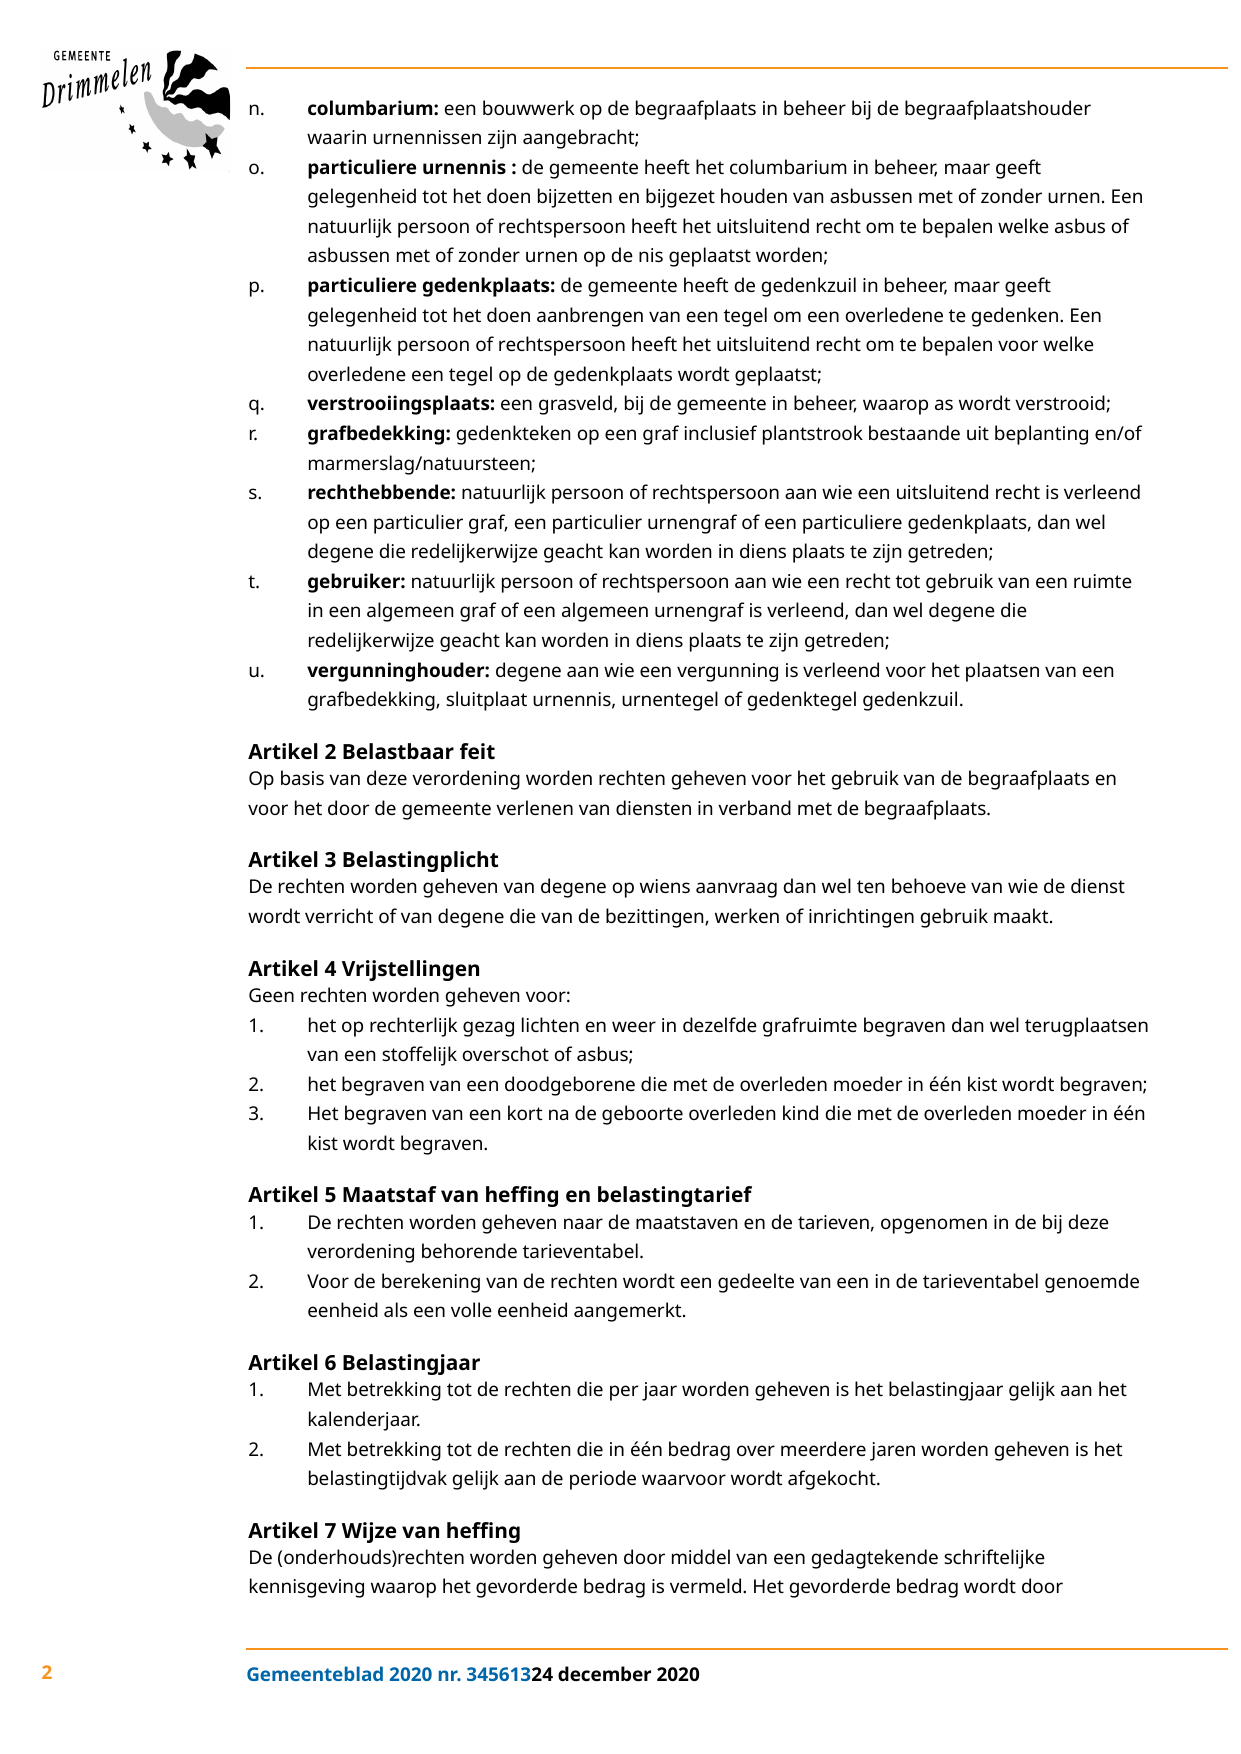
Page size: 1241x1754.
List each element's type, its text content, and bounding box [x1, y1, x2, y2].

text Artikel 5 Maatstaf van heffing en belastingtarief [248, 1181, 1152, 1209]
picture [41, 47, 231, 172]
list Met betrekking tot de rechten die in één bedrag over meerdere jaren worden geheven is het belastingtijdvak gelijk aan de periode waarvoor wordt afgekocht. [248, 1436, 1152, 1491]
text Op basis van deze verordening worden rechten geheven voor het gebruik van de begraafplaats en voor het door de gemeente verlenen van diensten in verband met de begraafplaats. [248, 765, 1152, 821]
list Voor de berekening van de rechten wordt een gedeelte van een in de tarieventabel genoemde eenheid als een volle eenheid aangemerkt. [248, 1268, 1152, 1323]
list rechthebbende: natuurlijk persoon of rechtspersoon aan wie een uitsluitend recht is verleend op een particulier graf, een particulier urnengraf of een particuliere gedenkplaats, dan wel degene die redelijkerwijze geacht kan worden in diens plaats te zijn getreden; [248, 479, 1152, 564]
list particuliere gedenkplaats: de gemeente heeft de gedenkzuil in beheer, maar geeft gelegenheid tot het doen aanbrengen van een tegel om een overledene te gedenken. Een natuurlijk persoon of rechtspersoon heeft het uitsluitend recht om te bepalen voor welke overledene een tegel op de gedenkplaats wordt geplaatst; [248, 272, 1152, 387]
list het begraven van een doodgeborene die met de overleden moeder in één kist wordt begraven; [248, 1071, 1152, 1097]
list columbarium: een bouwwerk op de begraafplaats in beheer bij de begraafplaatshouder waarin urnennissen zijn aangebracht; [248, 95, 1152, 150]
list gebruiker: natuurlijk persoon of rechtspersoon aan wie een recht tot gebruik van een ruimte in een algemeen graf of een algemeen urnengraf is verleend, dan wel degene die redelijkerwijze geacht kan worden in diens plaats te zijn getreden; [248, 568, 1152, 653]
list particuliere urnennis : de gemeente heeft het columbarium in beheer, maar geeft gelegenheid tot het doen bijzetten en bijgezet houden van asbussen met of zonder urnen. Een natuurlijk persoon of rechtspersoon heeft het uitsluitend recht om te bepalen welke asbus of asbussen met of zonder urnen op de nis geplaatst worden; [248, 154, 1152, 268]
list De rechten worden geheven naar de maatstaven en de tarieven, opgenomen in de bij deze verordening behorende tarieventabel. [248, 1209, 1152, 1264]
text Artikel 3 Belastingplicht [248, 845, 1152, 874]
list grafbedekking: gedenkteken op een graf inclusief plantstrook bestaande uit beplanting en/of marmerslag/natuursteen; [248, 420, 1152, 476]
text Artikel 4 Vrijstellingen [248, 954, 1152, 982]
list verstrooiingsplaats: een grasveld, bij de gemeente in beheer, waarop as wordt verstrooid; [248, 391, 1152, 416]
list het op rechterlijk gezag lichten en weer in dezelfde grafruimte begraven dan wel terugplaatsen van een stoffelijk overschot of asbus; [248, 1012, 1152, 1067]
text Geen rechten worden geheven voor: [248, 982, 1152, 1008]
text De rechten worden geheven van degene op wiens aanvraag dan wel ten behoeve van wie de dienst wordt verricht of van degene die van de bezittingen, werken of inrichtingen gebruik maakt. [248, 874, 1152, 929]
text Artikel 2 Belastbaar feit [248, 737, 1152, 765]
text Artikel 6 Belastingjaar [248, 1348, 1152, 1377]
list vergunninghouder: degene aan wie een vergunning is verleend voor het plaatsen van een grafbedekking, sluitplaat urnennis, urnentegel of gedenktegel gedenkzuil. [248, 657, 1152, 712]
text De (onderhouds)rechten worden geheven door middel van een gedagtekende schriftelijke kennisgeving waarop het gevorderde bedrag is vermeld. Het gevorderde bedrag wordt door [248, 1544, 1152, 1599]
list Het begraven van een kort na de geboorte overleden kind die met de overleden moeder in één kist wordt begraven. [248, 1101, 1152, 1156]
text Artikel 7 Wijze van heffing [248, 1516, 1152, 1544]
list Met betrekking tot de rechten die per jaar worden geheven is het belastingjaar gelijk aan het kalenderjaar. [248, 1377, 1152, 1432]
